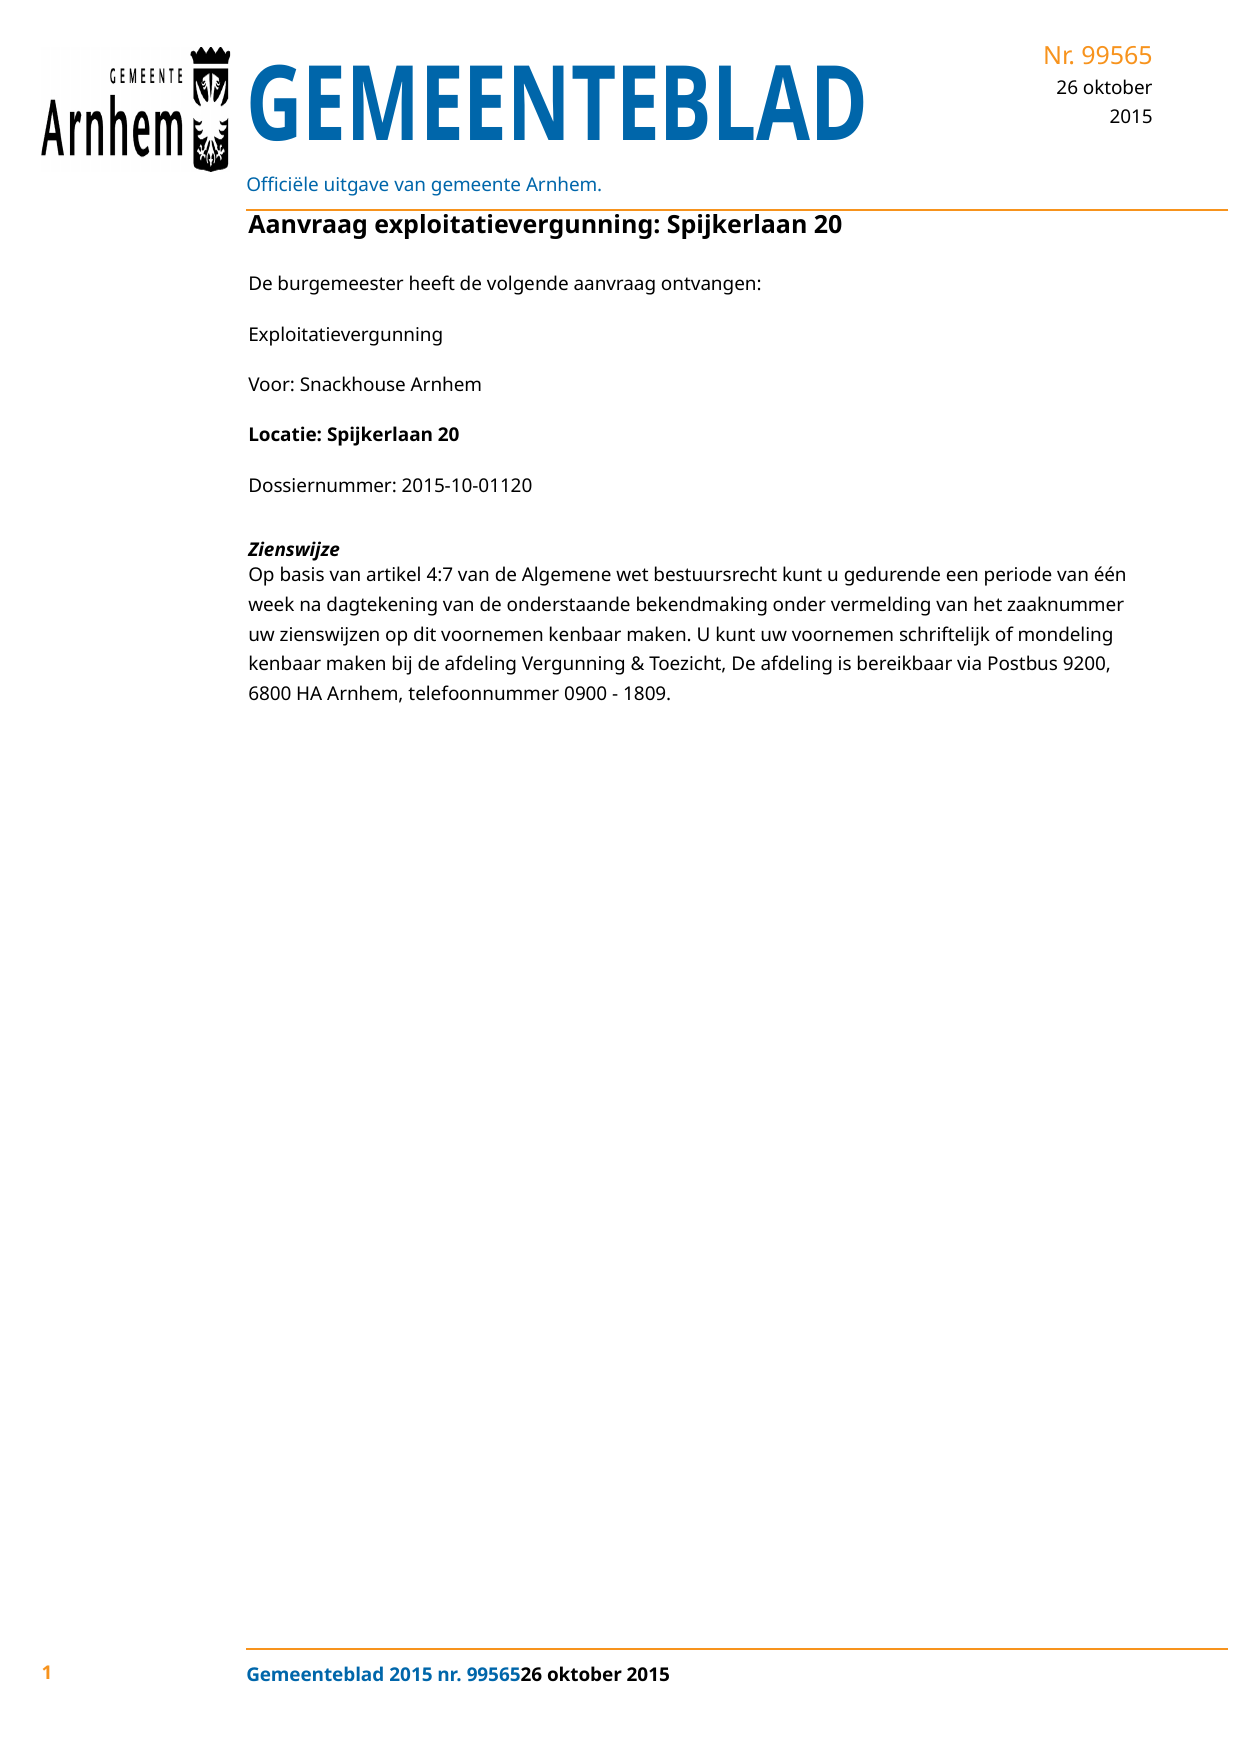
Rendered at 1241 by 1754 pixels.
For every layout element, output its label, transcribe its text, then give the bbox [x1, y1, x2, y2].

text De burgemeester heeft de volgende aanvraag ontvangen: [248, 270, 1152, 296]
text Voor: Snackhouse Arnhem [248, 371, 1152, 397]
text Dossiernummer: 2015-10-01120 [248, 472, 1152, 498]
text Op basis van artikel 4:7 van de Algemene wet bestuursrecht kunt u gedurende een periode van één week na dagtekening van de onderstaande bekendmaking onder vermelding van het zaaknummer uw zienswijzen op dit voornemen kenbaar maken. U kunt uw voornemen schriftelijk of mondeling kenbaar maken bij de afdeling Vergunning & Toezicht, De afdeling is bereikbaar via Postbus 9200, 6800 HA Arnhem, telefoonnummer 0900 - 1809. [248, 562, 1152, 706]
text Zienswijze [248, 536, 1152, 562]
text Locatie: Spijkerlaan 20 [248, 422, 1152, 447]
text Aanvraag exploitatievergunning: Spijkerlaan 20 [248, 211, 1152, 241]
text Exploitatievergunning [248, 321, 1152, 346]
picture [41, 47, 231, 172]
